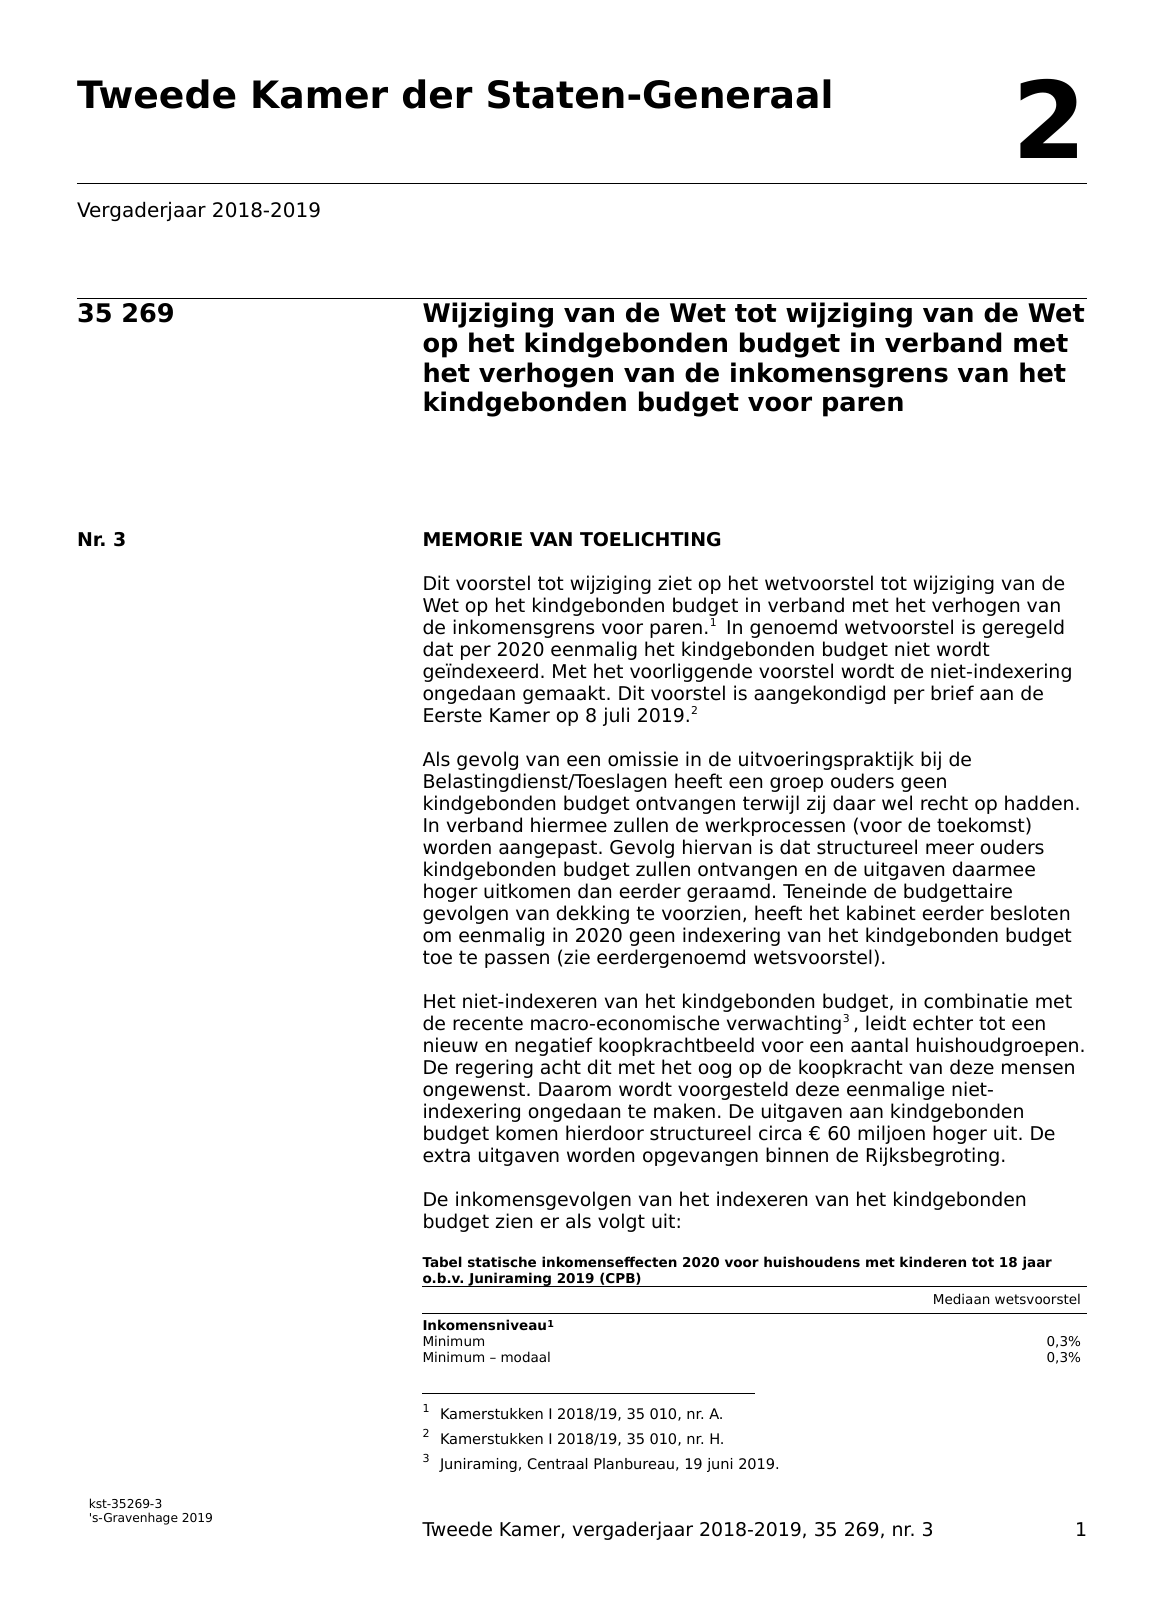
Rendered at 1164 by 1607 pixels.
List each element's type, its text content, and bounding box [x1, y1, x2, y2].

text Dit voorstel tot wijziging ziet op het wetvoorstel tot wijziging van de Wet op het kindgebonden budget in verband met het verhogen van de inkomensgrens voor paren. In genoemd wetvoorstel is geregeld dat per 2020 eenmalig het kindgebonden budget niet wordt geïndexeerd. Met het voorliggende voorstel wordt de niet-indexering ongedaan gemaakt. Dit voorstel is aangekondigd per brief aan de Eerste Kamer op 8 juli 2019. [422, 573, 1087, 727]
table_cell [885, 1314, 1087, 1334]
text Kamerstukken I 2018/19, 35 010, nr. H. [422, 1427, 1087, 1449]
text 's-Gravenhage 2019 [88, 1511, 323, 1525]
table_cell Minimum – modaal [422, 1350, 885, 1365]
table_header Tabel statische inkomenseffecten 2020 voor huishoudens met kinderen tot 18 jaar o.b.v. Juniraming 2019 (CPB) [422, 1255, 1087, 1286]
table_cell [422, 1287, 885, 1312]
subtitle 35 269 Wijziging van de Wet tot wijziging van de Wet op het kindgebonden budget in verband met het verhogen van de inkomensgrens van het kindgebonden budget voor paren [77, 299, 1087, 418]
table_cell Mediaan wetsvoorstel [885, 1287, 1087, 1312]
table_cell Inkomensniveau1 [422, 1314, 885, 1334]
table_cell 0,3% [885, 1334, 1087, 1349]
text Kamerstukken I 2018/19, 35 010, nr. A. [422, 1402, 1087, 1424]
subtitle Nr. 3 MEMORIE VAN TOELICHTING [77, 529, 1087, 551]
table_header 2 [886, 59, 1087, 183]
text Het niet-indexeren van het kindgebonden budget, in combinatie met de recente macro-economische verwachting, leidt echter tot een nieuw en negatief koopkrachtbeeld voor een aantal huishoudgroepen. De regering acht dit met het oog op de koopkracht van deze mensen ongewenst. Daarom wordt voorgesteld deze eenmalige niet-indexering ongedaan te maken. De uitgaven aan kindgebonden budget komen hierdoor structureel circa € 60 miljoen hoger uit. De extra uitgaven worden opgevangen binnen de Rijksbegroting. [422, 991, 1087, 1167]
text Juniraming, Centraal Planbureau, 19 juni 2019. [422, 1452, 1087, 1474]
text kst-35269-3 [88, 1497, 323, 1511]
table_cell Vergaderjaar 2018-2019 [77, 184, 1087, 298]
table_cell Minimum [422, 1334, 885, 1349]
text De inkomensgevolgen van het indexeren van het kindgebonden budget zien er als volgt uit: [422, 1189, 1087, 1233]
table_cell 0,3% [885, 1350, 1087, 1365]
text Als gevolg van een omissie in de uitvoeringspraktijk bij de Belastingdienst/Toeslagen heeft een groep ouders geen kindgebonden budget ontvangen terwijl zij daar wel recht op hadden. In verband hiermee zullen de werkprocessen (voor de toekomst) worden aangepast. Gevolg hiervan is dat structureel meer ouders kindgebonden budget zullen ontvangen en de uitgaven daarmee hoger uitkomen dan eerder geraamd. Teneinde de budgettaire gevolgen van dekking te voorzien, heeft het kabinet eerder besloten om eenmalig in 2020 geen indexering van het kindgebonden budget toe te passen (zie eerdergenoemd wetsvoorstel). [422, 749, 1087, 969]
table_header Tweede Kamer der Staten-Generaal [77, 59, 886, 183]
